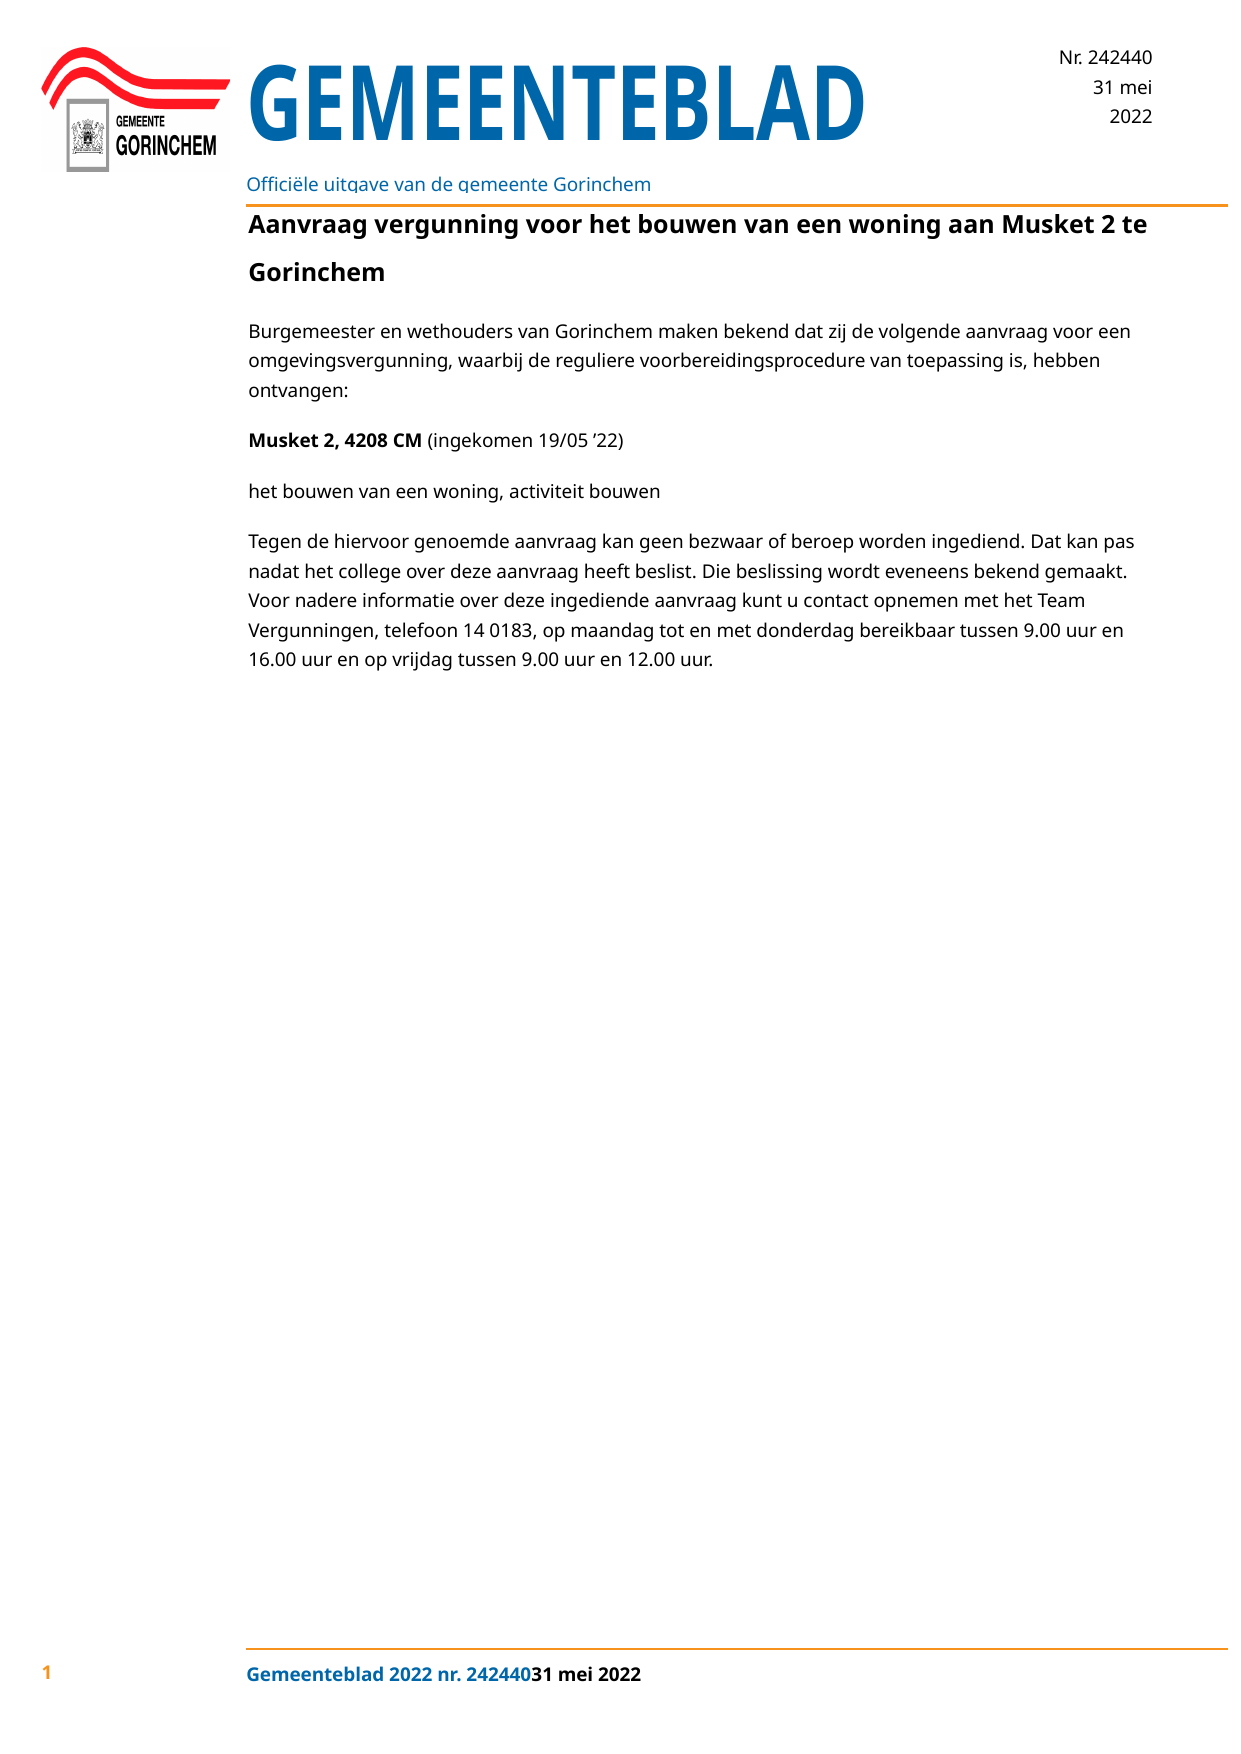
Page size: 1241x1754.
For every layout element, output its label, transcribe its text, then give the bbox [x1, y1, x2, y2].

text Burgemeester en wethouders van Gorinchem maken bekend dat zij de volgende aanvraag voor een omgevingsvergunning, waarbij de reguliere voorbereidingsprocedure van toepassing is, hebben ontvangen: [248, 318, 1152, 403]
text Aanvraag vergunning voor het bouwen van een woning aan Musket 2 te Gorinchem [248, 207, 1152, 288]
picture [41, 47, 231, 172]
text het bouwen van een woning, activiteit bouwen [248, 478, 1152, 504]
text Musket 2, 4208 CM (ingekomen 19/05 ’22) [248, 427, 1152, 453]
text Tegen de hiervoor genoemde aanvraag kan geen bezwaar of beroep worden ingediend. Dat kan pas nadat het college over deze aanvraag heeft beslist. Die beslissing wordt eveneens bekend gemaakt. Voor nadere informatie over deze ingediende aanvraag kunt u contact opnemen met het Team Vergunningen, telefoon 14 0183, op maandag tot en met donderdag bereikbaar tussen 9.00 uur en 16.00 uur en op vrijdag tussen 9.00 uur en 12.00 uur. [248, 528, 1152, 672]
